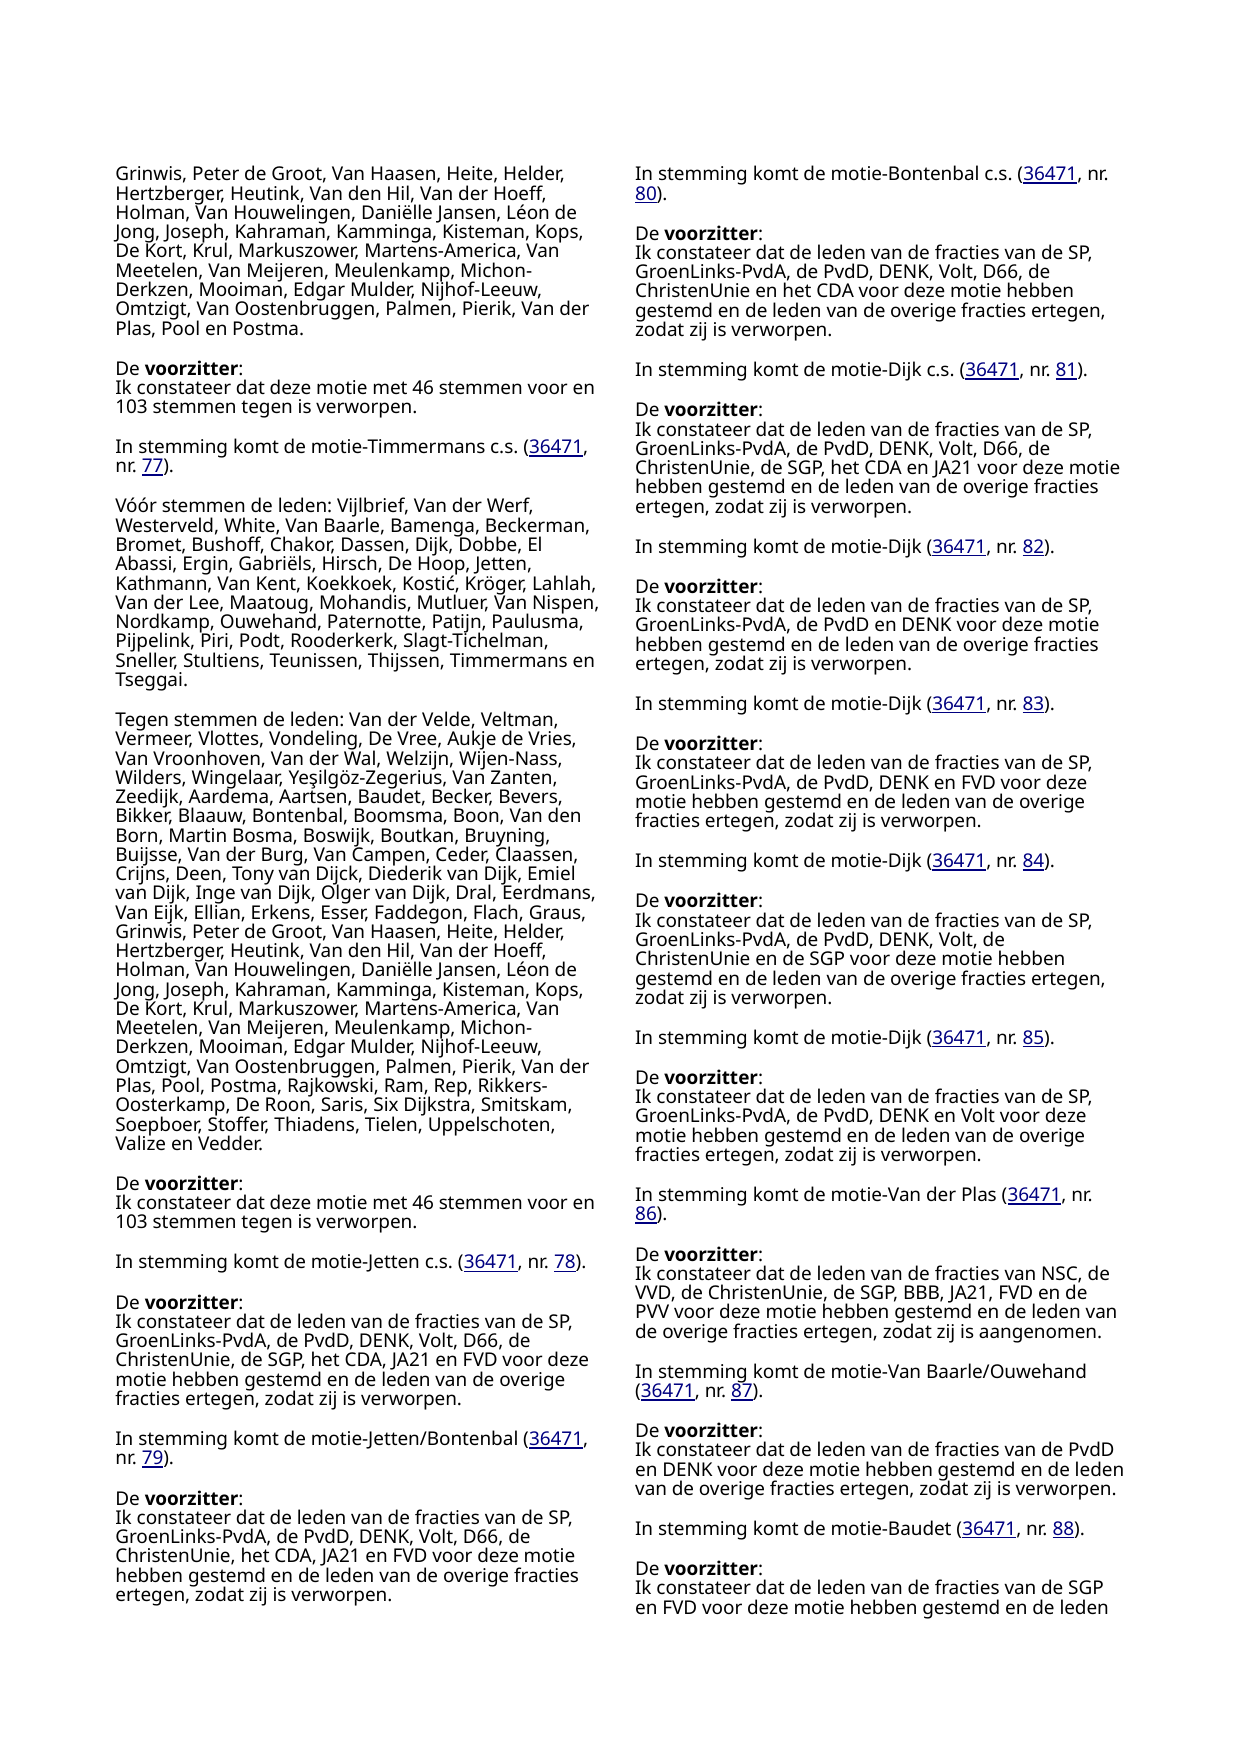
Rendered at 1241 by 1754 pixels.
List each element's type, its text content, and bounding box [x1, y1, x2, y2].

text In stemming komt de motie-Dijk (36471, nr. 85). [635, 1029, 1125, 1048]
text De voorzitter: [635, 1560, 1125, 1579]
text Ik constateer dat deze motie met 46 stemmen voor en 103 stemmen tegen is verworpen. [115, 1194, 605, 1233]
text In stemming komt de motie-Baudet (36471, nr. 88). [635, 1520, 1125, 1539]
text Ik constateer dat de leden van de fracties van NSC, de VVD, de ChristenUnie, de SGP, BBB, JA21, FVD en de PVV voor deze motie hebben gestemd en de leden van de overige fracties ertegen, zodat zij is aangenomen. [635, 1265, 1125, 1342]
text In stemming komt de motie-Van Baarle/Ouwehand (36471, nr. 87). [635, 1363, 1125, 1401]
text De voorzitter: [635, 401, 1125, 421]
text De voorzitter: [635, 892, 1125, 912]
text De voorzitter: [635, 1069, 1125, 1088]
text De voorzitter: [635, 735, 1125, 754]
text De voorzitter: [115, 1294, 605, 1313]
text In stemming komt de motie-Jetten c.s. (36471, nr. 78). [115, 1253, 605, 1273]
text In stemming komt de motie-Jetten/Bontenbal (36471, nr. 79). [115, 1430, 605, 1469]
text Grinwis, Peter de Groot, Van Haasen, Heite, Helder, Hertzberger, Heutink, Van den Hil, Van der Hoeff, Holman, Van Houwelingen, Daniëlle Jansen, Léon de Jong, Joseph, Kahraman, Kamminga, Kisteman, Kops, De Kort, Krul, Markuszower, Martens-America, Van Meetelen, Van Meijeren, Meulenkamp, Michon-Derkzen, Mooiman, Edgar Mulder, Nijhof-Leeuw, Omtzigt, Van Oostenbruggen, Palmen, Pierik, Van der Plas, Pool en Postma. [115, 165, 605, 339]
text Ik constateer dat de leden van de fracties van de SP, GroenLinks-PvdA, de PvdD, DENK, Volt, de ChristenUnie en de SGP voor deze motie hebben gestemd en de leden van de overige fracties ertegen, zodat zij is verworpen. [635, 912, 1125, 1008]
text Ik constateer dat de leden van de fracties van de SP, GroenLinks-PvdA, de PvdD, DENK en FVD voor deze motie hebben gestemd en de leden van de overige fracties ertegen, zodat zij is verworpen. [635, 754, 1125, 831]
text De voorzitter: [635, 225, 1125, 244]
text In stemming komt de motie-Timmermans c.s. (36471, nr. 77). [115, 438, 605, 477]
text Ik constateer dat de leden van de fracties van de PvdD en DENK voor deze motie hebben gestemd en de leden van de overige fracties ertegen, zodat zij is verworpen. [635, 1441, 1125, 1499]
text Ik constateer dat de leden van de fracties van de SP, GroenLinks-PvdA, de PvdD, DENK, Volt, D66, de ChristenUnie en het CDA voor deze motie hebben gestemd en de leden van de overige fracties ertegen, zodat zij is verworpen. [635, 244, 1125, 340]
text De voorzitter: [635, 1246, 1125, 1265]
text Ik constateer dat de leden van de fracties van de SP, GroenLinks-PvdA, de PvdD, DENK, Volt, D66, de ChristenUnie, het CDA, JA21 en FVD voor deze motie hebben gestemd en de leden van de overige fracties ertegen, zodat zij is verworpen. [115, 1509, 605, 1605]
text In stemming komt de motie-Van der Plas (36471, nr. 86). [635, 1186, 1125, 1225]
text Ik constateer dat de leden van de fracties van de SP, GroenLinks-PvdA, de PvdD, DENK, Volt, D66, de ChristenUnie, de SGP, het CDA, JA21 en FVD voor deze motie hebben gestemd en de leden van de overige fracties ertegen, zodat zij is verworpen. [115, 1313, 605, 1409]
text De voorzitter: [635, 578, 1125, 597]
text Ik constateer dat deze motie met 46 stemmen voor en 103 stemmen tegen is verworpen. [115, 379, 605, 417]
text In stemming komt de motie-Dijk (36471, nr. 82). [635, 538, 1125, 557]
text De voorzitter: [115, 359, 605, 379]
text In stemming komt de motie-Dijk c.s. (36471, nr. 81). [635, 361, 1125, 380]
text Tegen stemmen de leden: Van der Velde, Veltman, Vermeer, Vlottes, Vondeling, De Vree, Aukje de Vries, Van Vroonhoven, Van der Wal, Welzijn, Wijen-Nass, Wilders, Wingelaar, Yeşilgöz-Zegerius, Van Zanten, Zeedijk, Aardema, Aartsen, Baudet, Becker, Bevers, Bikker, Blaauw, Bontenbal, Boomsma, Boon, Van den Born, Martin Bosma, Boswijk, Boutkan, Bruyning, Buijsse, Van der Burg, Van Campen, Ceder, Claassen, Crijns, Deen, Tony van Dijck, Diederik van Dijk, Emiel van Dijk, Inge van Dijk, Olger van Dijk, Dral, Eerdmans, Van Eijk, Ellian, Erkens, Esser, Faddegon, Flach, Graus, Grinwis, Peter de Groot, Van Haasen, Heite, Helder, Hertzberger, Heutink, Van den Hil, Van der Hoeff, Holman, Van Houwelingen, Daniëlle Jansen, Léon de Jong, Joseph, Kahraman, Kamminga, Kisteman, Kops, De Kort, Krul, Markuszower, Martens-America, Van Meetelen, Van Meijeren, Meulenkamp, Michon-Derkzen, Mooiman, Edgar Mulder, Nijhof-Leeuw, Omtzigt, Van Oostenbruggen, Palmen, Pierik, Van der Plas, Pool, Postma, Rajkowski, Ram, Rep, Rikkers-Oosterkamp, De Roon, Saris, Six Dijkstra, Smitskam, Soepboer, Stoffer, Thiadens, Tielen, Uppelschoten, Valize en Vedder. [115, 711, 605, 1154]
text Vóór stemmen de leden: Vijlbrief, Van der Werf, Westerveld, White, Van Baarle, Bamenga, Beckerman, Bromet, Bushoff, Chakor, Dassen, Dijk, Dobbe, El Abassi, Ergin, Gabriëls, Hirsch, De Hoop, Jetten, Kathmann, Van Kent, Koekkoek, Kostić, Kröger, Lahlah, Van der Lee, Maatoug, Mohandis, Mutluer, Van Nispen, Nordkamp, Ouwehand, Paternotte, Patijn, Paulusma, Pijpelink, Piri, Podt, Rooderkerk, Slagt-Tichelman, Sneller, Stultiens, Teunissen, Thijssen, Timmermans en Tseggai. [115, 497, 605, 690]
text Ik constateer dat de leden van de fracties van de SP, GroenLinks-PvdA, de PvdD, DENK en Volt voor deze motie hebben gestemd en de leden van de overige fracties ertegen, zodat zij is verworpen. [635, 1088, 1125, 1165]
text De voorzitter: [115, 1489, 605, 1509]
text Ik constateer dat de leden van de fracties van de SP, GroenLinks-PvdA, de PvdD en DENK voor deze motie hebben gestemd en de leden van de overige fracties ertegen, zodat zij is verworpen. [635, 597, 1125, 674]
text In stemming komt de motie-Dijk (36471, nr. 83). [635, 695, 1125, 714]
text Ik constateer dat de leden van de fracties van de SP, GroenLinks-PvdA, de PvdD, DENK, Volt, D66, de ChristenUnie, de SGP, het CDA en JA21 voor deze motie hebben gestemd en de leden van de overige fracties ertegen, zodat zij is verworpen. [635, 421, 1125, 517]
text De voorzitter: [635, 1422, 1125, 1441]
text De voorzitter: [115, 1175, 605, 1194]
text Ik constateer dat de leden van de fracties van de SGP en FVD voor deze motie hebben gestemd en de leden [635, 1579, 1125, 1618]
text In stemming komt de motie-Bontenbal c.s. (36471, nr. 80). [635, 165, 1125, 204]
text In stemming komt de motie-Dijk (36471, nr. 84). [635, 852, 1125, 872]
